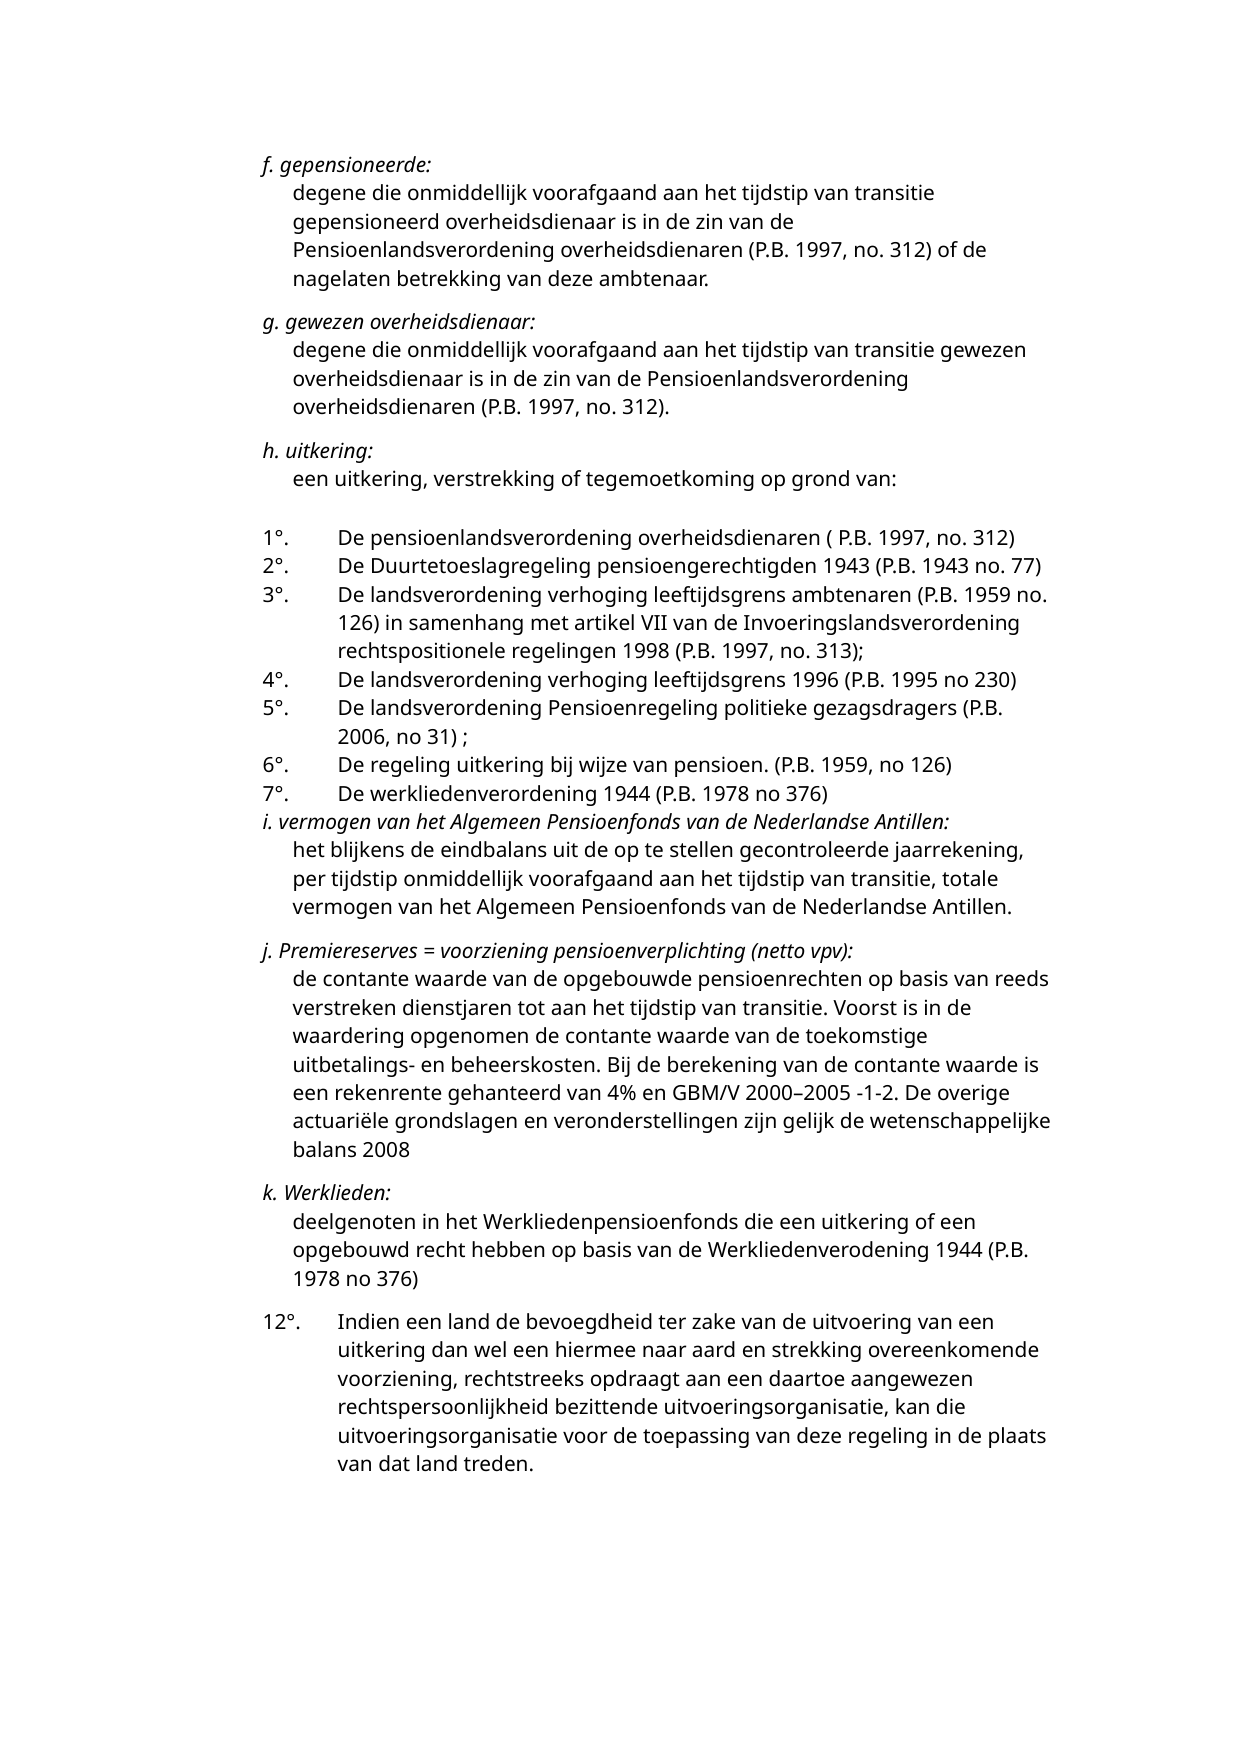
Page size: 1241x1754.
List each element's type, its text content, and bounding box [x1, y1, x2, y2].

list degene die onmiddellijk voorafgaand aan het tijdstip van transitie gewezen overheidsdienaar is in de zin van de Pensioenlandsverordening overheidsdienaren (P.B. 1997, no. 312). [217, 336, 1053, 421]
list f. gepensioneerde: [187, 150, 1053, 178]
list De Duurtetoeslagregeling pensioengerechtigden 1943 (P.B. 1943 no. 77) [262, 551, 1053, 580]
list een uitkering, verstrekking of tegemoetkoming op grond van: [217, 464, 1053, 493]
list De pensioenlandsverordening overheidsdienaren ( P.B. 1997, no. 312) [262, 523, 1053, 551]
list De landsverordening verhoging leeftijdsgrens ambtenaren (P.B. 1959 no. 126) in samenhang met artikel VII van de Invoeringslandsverordening rechtspositionele regelingen 1998 (P.B. 1997, no. 313); [262, 580, 1053, 665]
list De regeling uitkering bij wijze van pensioen. (P.B. 1959, no 126) [262, 750, 1053, 779]
list g. gewezen overheidsdienaar: [187, 307, 1053, 336]
list Indien een land de bevoegdheid ter zake van de uitvoering van een uitkering dan wel een hiermee naar aard en strekking overeenkomende voorziening, rechtstreeks opdraagt aan een daartoe aangewezen rechtspersoonlijkheid bezittende uitvoeringsorganisatie, kan die uitvoeringsorganisatie voor de toepassing van deze regeling in de plaats van dat land treden. [262, 1307, 1053, 1478]
list i. vermogen van het Algemeen Pensioenfonds van de Nederlandse Antillen: [187, 807, 1053, 836]
list De landsverordening Pensioenregeling politieke gezagsdragers (P.B. 2006, no 31) ; [262, 693, 1053, 750]
list degene die onmiddellijk voorafgaand aan het tijdstip van transitie gepensioneerd overheidsdienaar is in de zin van de Pensioenlandsverordening overheidsdienaren (P.B. 1997, no. 312) of de nagelaten betrekking van deze ambtenaar. [217, 178, 1053, 292]
list h. uitkering: [187, 436, 1053, 464]
list deelgenoten in het Werkliedenpensioenfonds die een uitkering of een opgebouwd recht hebben op basis van de Werkliedenverodening 1944 (P.B. 1978 no 376) [217, 1207, 1053, 1292]
list de contante waarde van de opgebouwde pensioenrechten op basis van reeds verstreken dienstjaren tot aan het tijdstip van transitie. Voorst is in de waardering opgenomen de contante waarde van de toekomstige uitbetalings- en beheerskosten. Bij de berekening van de contante waarde is een rekenrente gehanteerd van 4% en GBM/V 2000–2005 -1-2. De overige actuariële grondslagen en veronderstellingen zijn gelijk de wetenschappelijke balans 2008 [217, 964, 1053, 1163]
list j. Premiereserves = voorziening pensioenverplichting (netto vpv): [187, 936, 1053, 964]
list De werkliedenverordening 1944 (P.B. 1978 no 376) [262, 779, 1053, 807]
list k. Werklieden: [187, 1178, 1053, 1207]
list De landsverordening verhoging leeftijdsgrens 1996 (P.B. 1995 no 230) [262, 665, 1053, 693]
list het blijkens de eindbalans uit de op te stellen gecontroleerde jaarrekening, per tijdstip onmiddellijk voorafgaand aan het tijdstip van transitie, totale vermogen van het Algemeen Pensioenfonds van de Nederlandse Antillen. [217, 836, 1053, 921]
